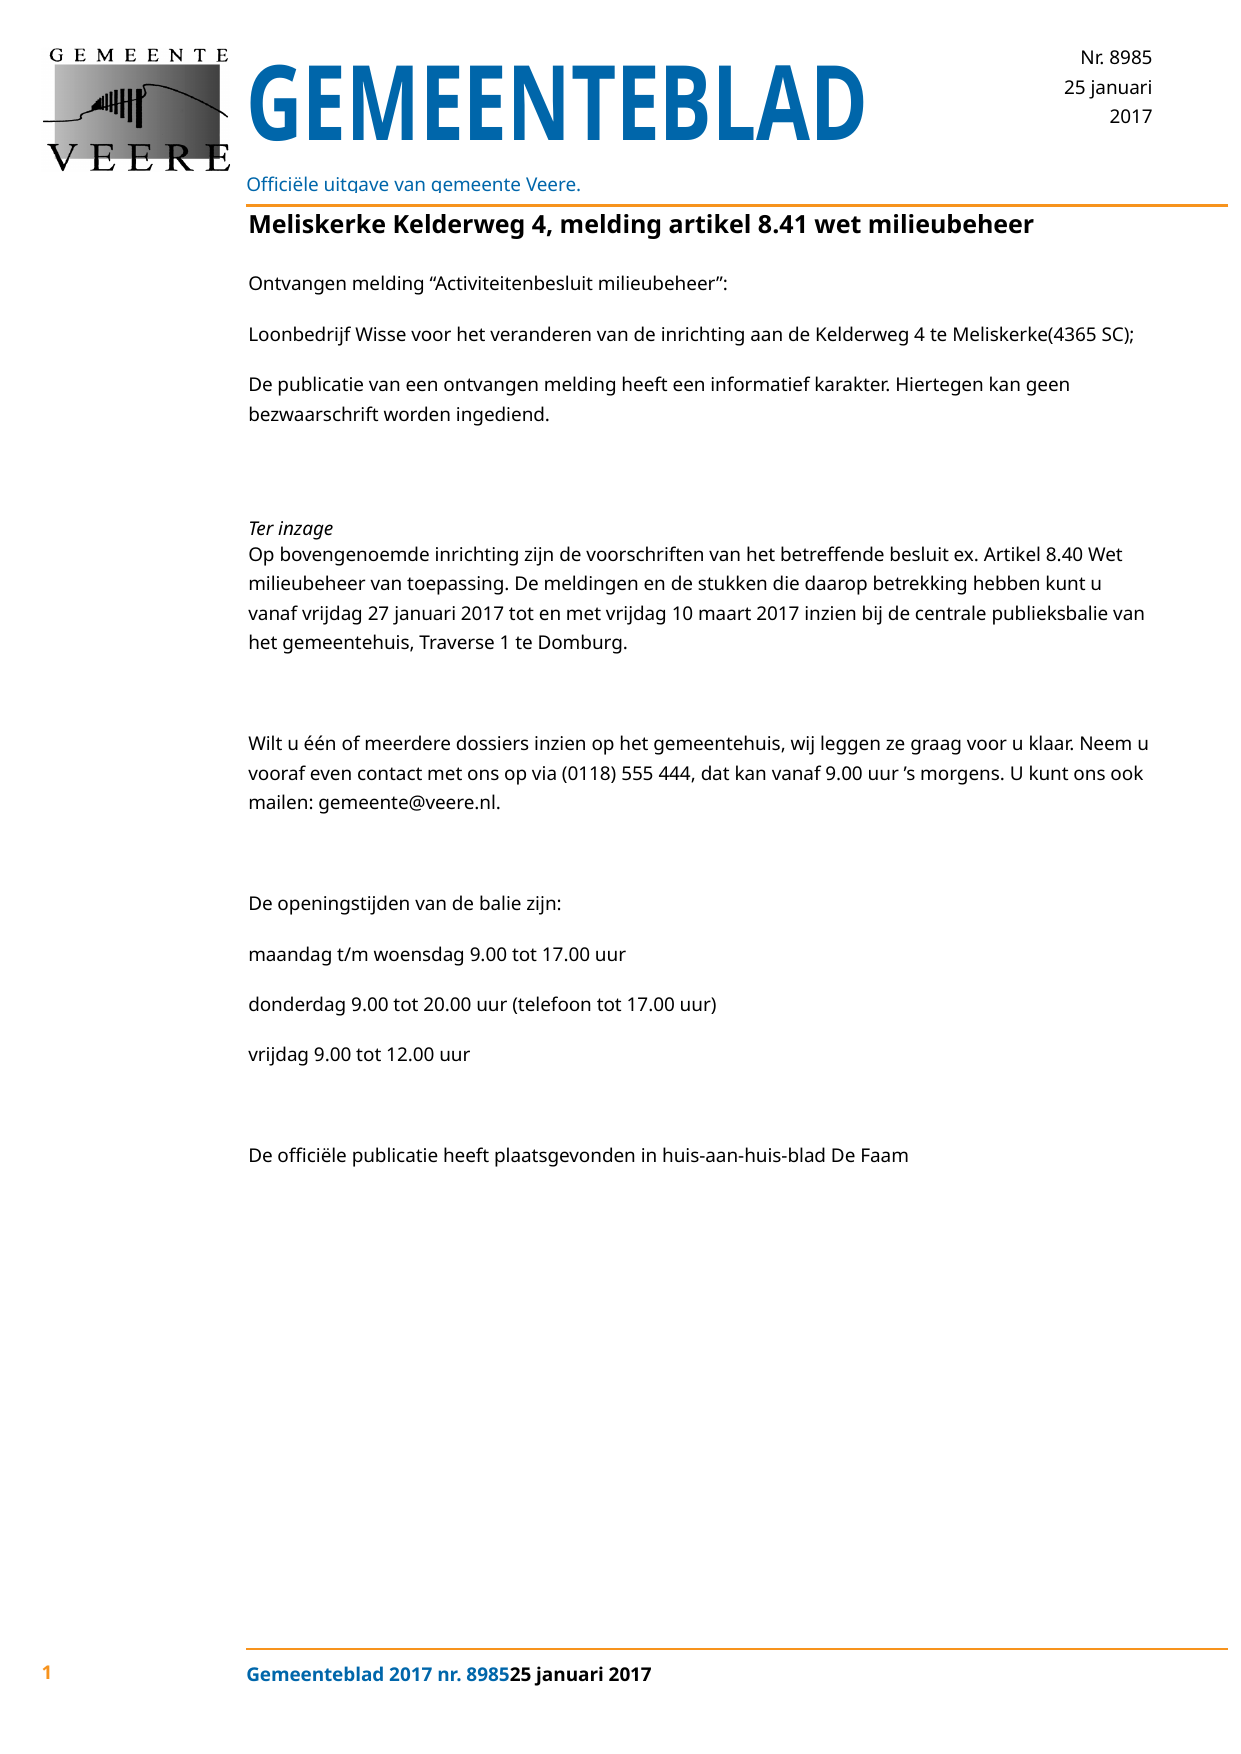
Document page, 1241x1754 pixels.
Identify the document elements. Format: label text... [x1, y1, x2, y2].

text Meliskerke Kelderweg 4, melding artikel 8.41 wet milieubeheer [248, 207, 1152, 241]
text vrijdag 9.00 tot 12.00 uur [248, 1042, 1152, 1067]
text Ter inzage [248, 515, 1152, 541]
text Op bovengenoemde inrichting zijn de voorschriften van het betreffende besluit ex. Artikel 8.40 Wet milieubeheer van toepassing. De meldingen en de stukken die daarop betrekking hebben kunt u vanaf vrijdag 27 januari 2017 tot en met vrijdag 10 maart 2017 inzien bij de centrale publieksbalie van het gemeentehuis, Traverse 1 te Domburg. [248, 541, 1152, 655]
text De officiële publicatie heeft plaatsgevonden in huis-aan-huis-blad De Faam [248, 1142, 1152, 1168]
picture [41, 47, 231, 172]
text Wilt u één of meerdere dossiers inzien op het gemeentehuis, wij leggen ze graag voor u klaar. Neem u vooraf even contact met ons op via (0118) 555 444, dat kan vanaf 9.00 uur ’s morgens. U kunt ons ook mailen: gemeente@veere.nl. [248, 730, 1152, 815]
text Loonbedrijf Wisse voor het veranderen van de inrichting aan de Kelderweg 4 te Meliskerke(4365 SC); [248, 321, 1152, 346]
text Ontvangen melding “Activiteitenbesluit milieubeheer”: [248, 270, 1152, 296]
text maandag t/m woensdag 9.00 tot 17.00 uur [248, 941, 1152, 967]
text De openingstijden van de balie zijn: [248, 890, 1152, 916]
text De publicatie van een ontvangen melding heeft een informatief karakter. Hiertegen kan geen bezwaarschrift worden ingediend. [248, 371, 1152, 426]
text donderdag 9.00 tot 20.00 uur (telefoon tot 17.00 uur) [248, 991, 1152, 1017]
